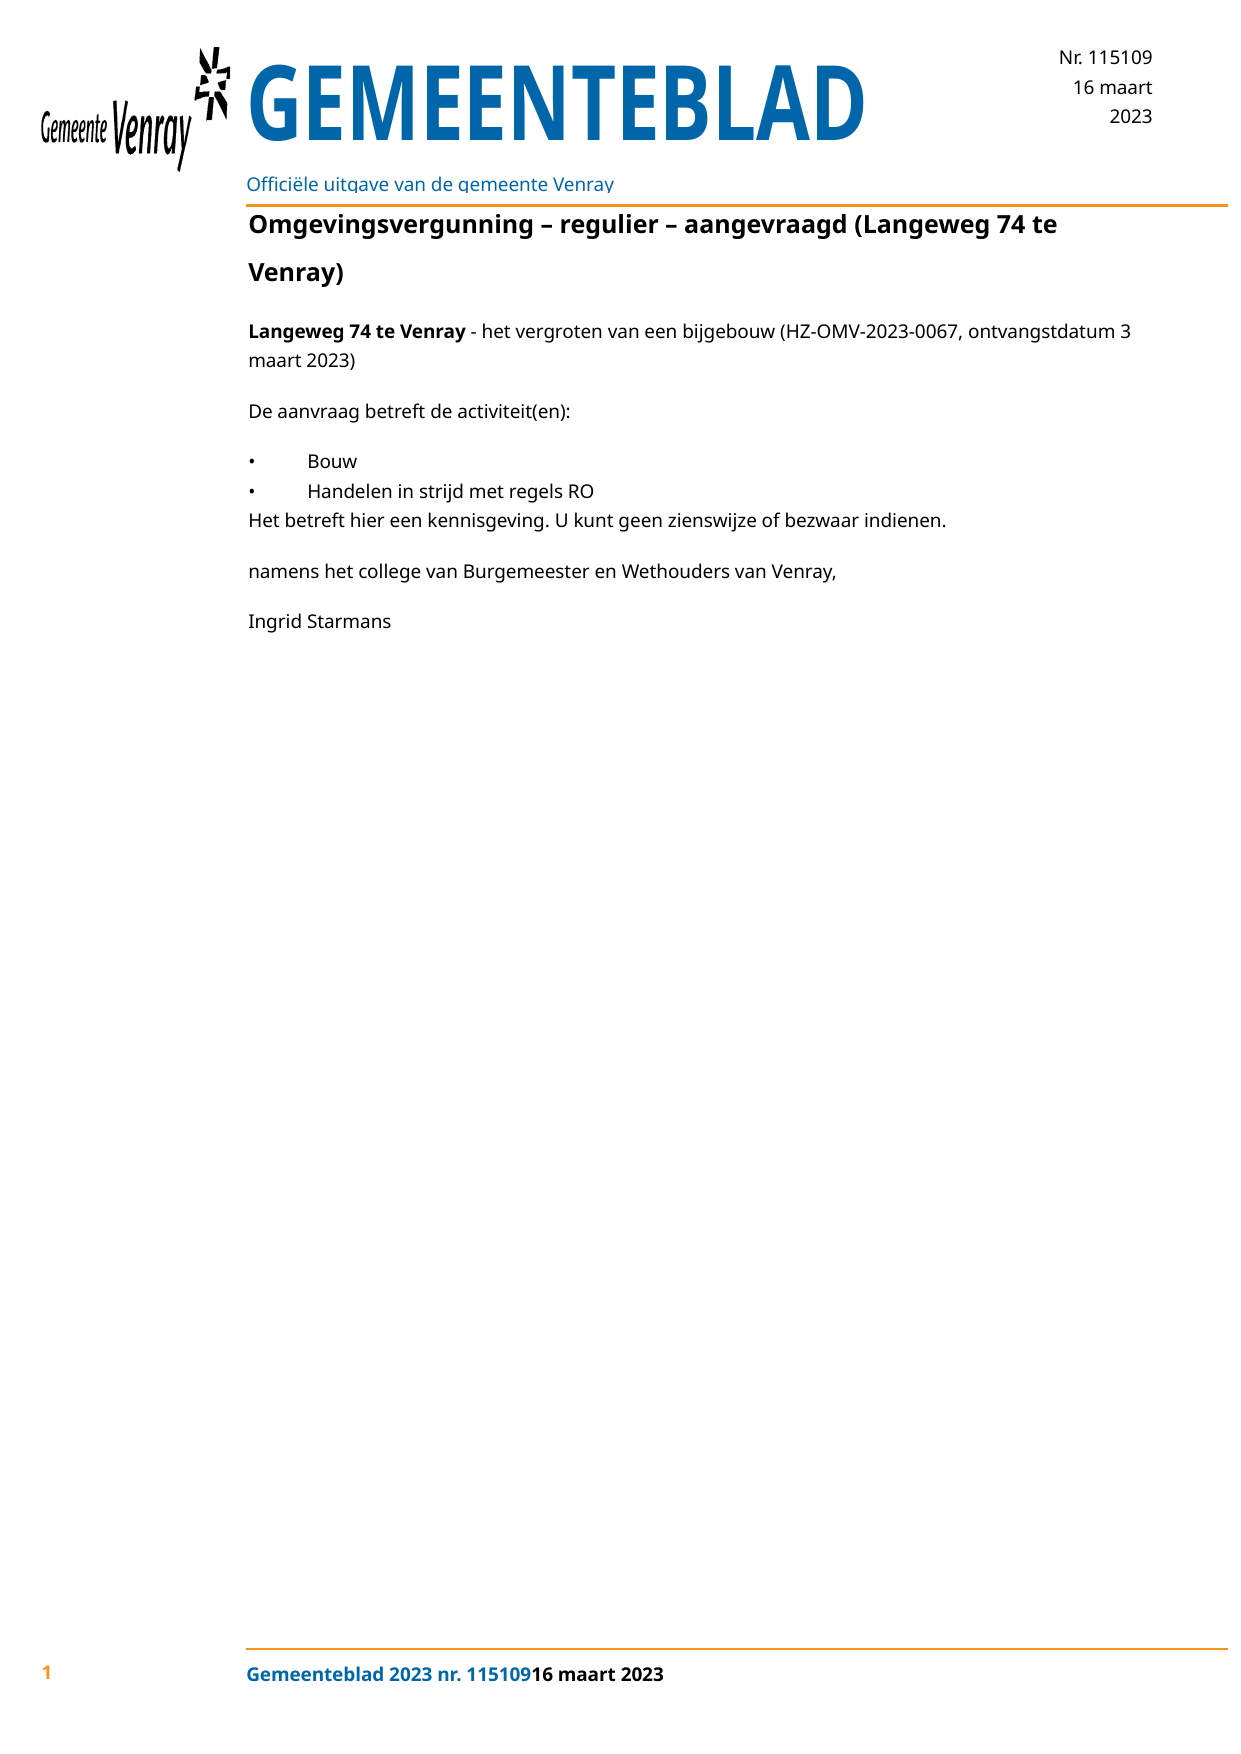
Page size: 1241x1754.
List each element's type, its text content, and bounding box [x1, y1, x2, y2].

text namens het college van Burgemeester en Wethouders van Venray, [248, 558, 1152, 584]
list Bouw [248, 448, 1152, 474]
picture [41, 47, 231, 172]
text Langeweg 74 te Venray - het vergroten van een bijgebouw (HZ-OMV-2023-0067, ontvangstdatum 3 maart 2023) [248, 318, 1152, 373]
text Ingrid Starmans [248, 608, 1152, 634]
text De aanvraag betreft de activiteit(en): [248, 398, 1152, 424]
text Omgevingsvergunning – regulier – aangevraagd (Langeweg 74 te Venray) [248, 207, 1152, 288]
text Het betreft hier een kennisgeving. U kunt geen zienswijze of bezwaar indienen. [248, 507, 1152, 533]
list Handelen in strijd met regels RO [248, 478, 1152, 504]
